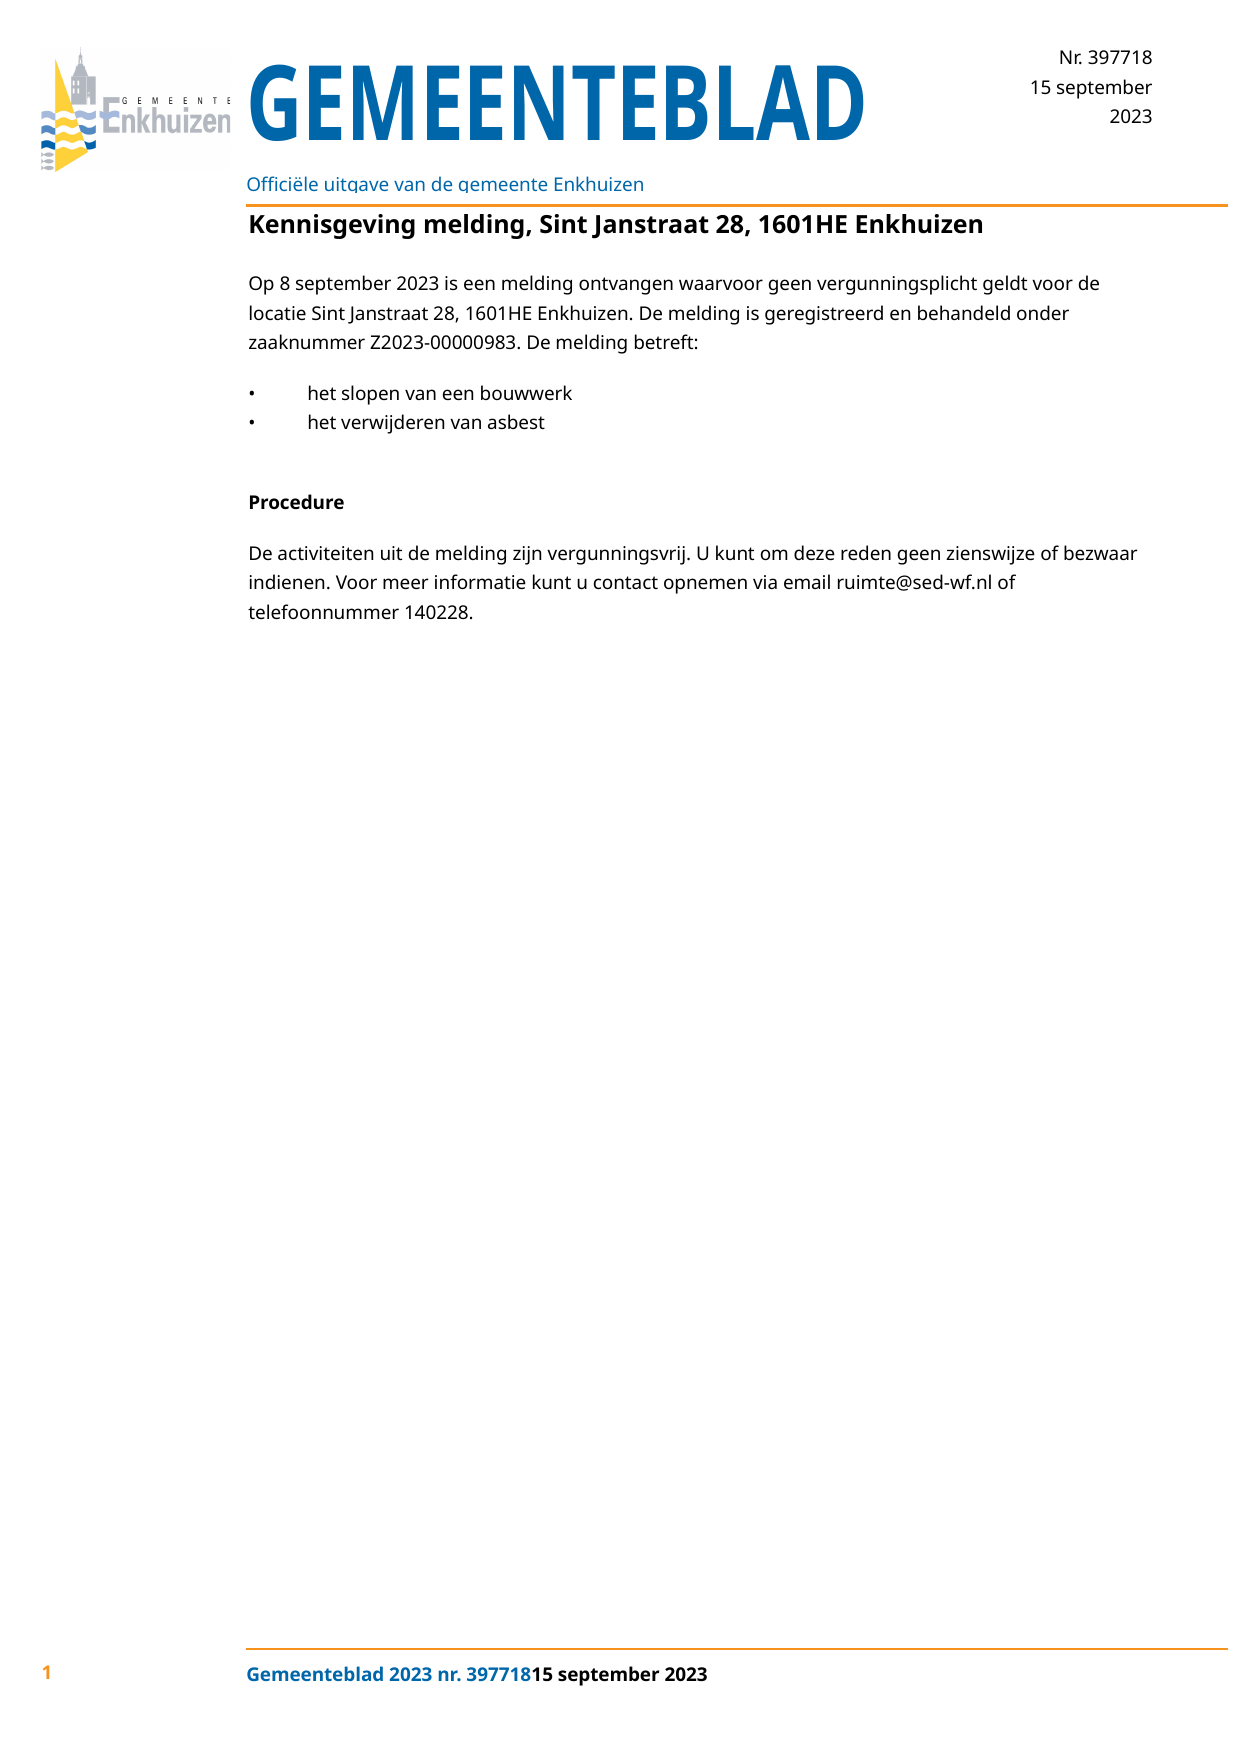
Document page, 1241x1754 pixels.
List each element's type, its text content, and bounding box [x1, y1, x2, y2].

text Op 8 september 2023 is een melding ontvangen waarvoor geen vergunningsplicht geldt voor de locatie Sint Janstraat 28, 1601HE Enkhuizen. De melding is geregistreerd en behandeld onder zaaknummer Z2023-00000983. De melding betreft: [248, 270, 1152, 355]
text Kennisgeving melding, Sint Janstraat 28, 1601HE Enkhuizen [248, 207, 1152, 241]
text Procedure [248, 489, 1152, 515]
picture [41, 47, 231, 172]
list het slopen van een bouwwerk [248, 380, 1152, 406]
list het verwijderen van asbest [248, 409, 1152, 435]
text De activiteiten uit de melding zijn vergunningsvrij. U kunt om deze reden geen zienswijze of bezwaar indienen. Voor meer informatie kunt u contact opnemen via email ruimte@sed-wf.nl of telefoonnummer 140228. [248, 540, 1152, 625]
